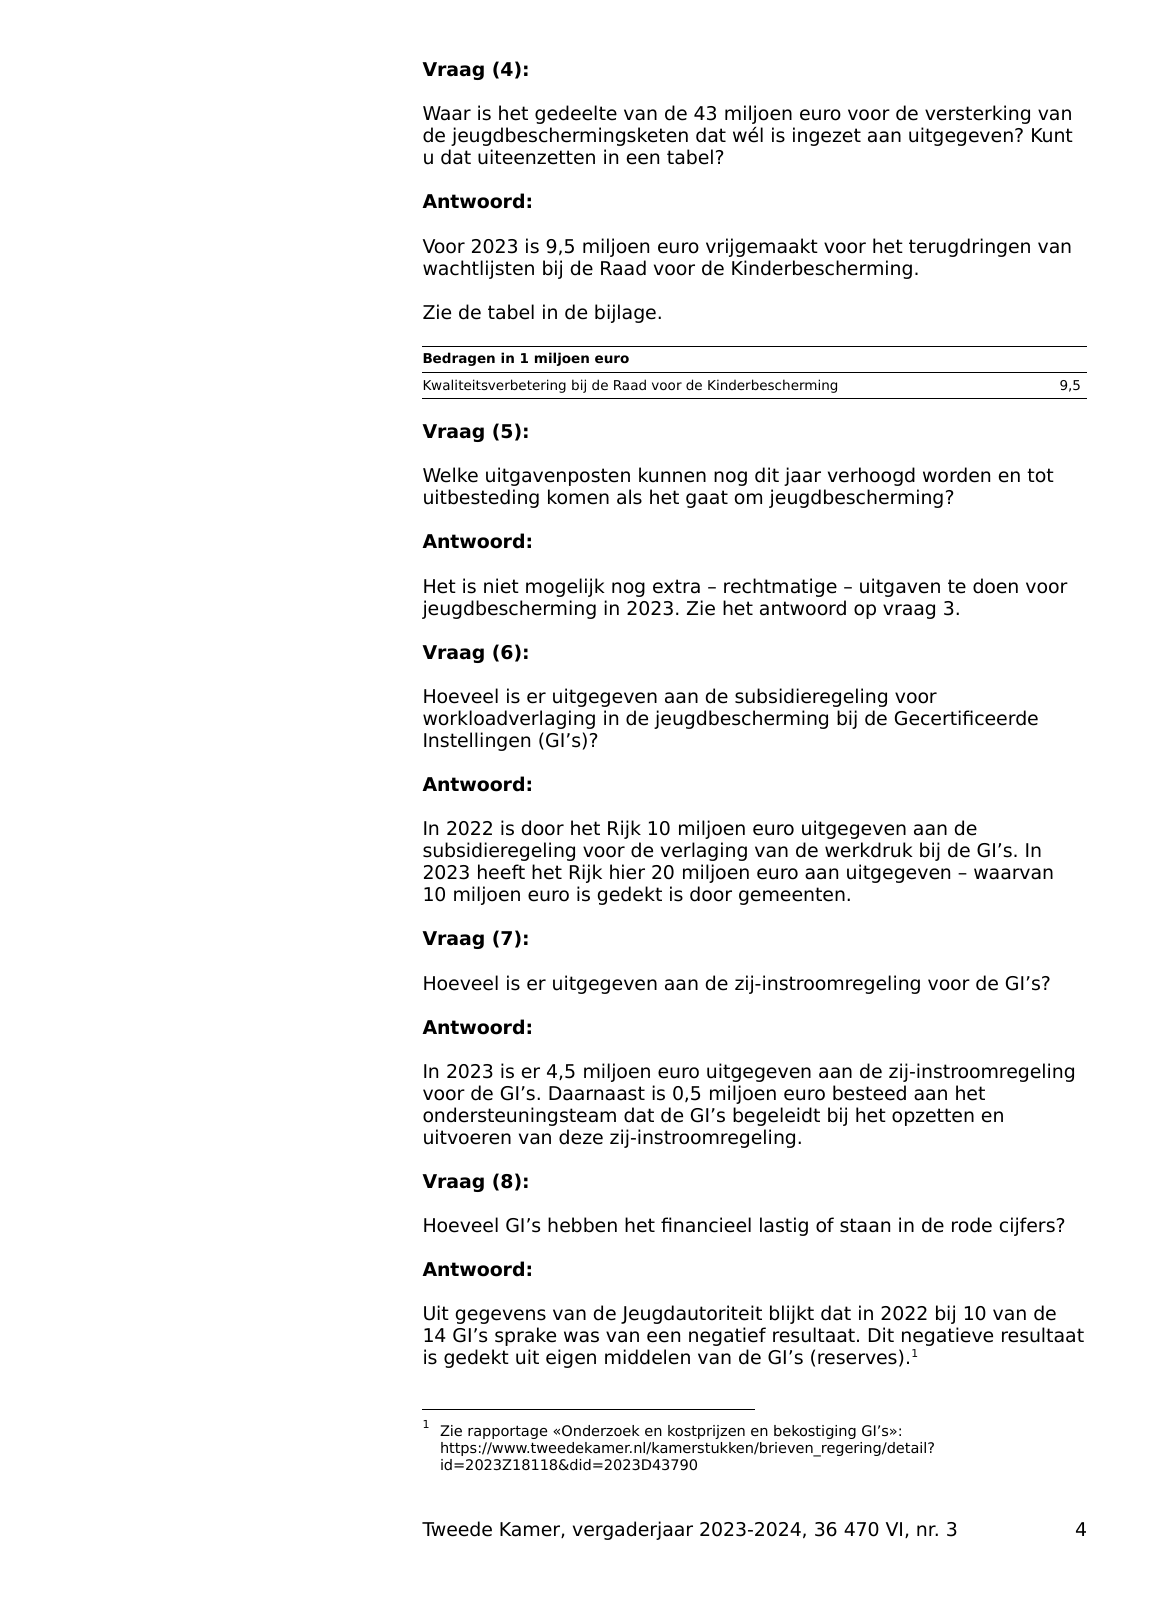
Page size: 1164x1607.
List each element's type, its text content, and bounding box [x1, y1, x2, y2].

text Voor 2023 is 9,5 miljoen euro vrijgemaakt voor het terugdringen van wachtlijsten bij de Raad voor de Kinderbescherming. [422, 236, 1087, 279]
text Zie rapportage «Onderzoek en kostprijzen en bekostiging GI’s»: https://www.tweedekamer.nl/kamerstukken/brieven_regering/detail?id=2023Z18118&did=2023D43790 [422, 1418, 1087, 1474]
subtitle Vraag (7): [422, 928, 1087, 950]
table_header [953, 347, 1087, 372]
text Waar is het gedeelte van de 43 miljoen euro voor de versterking van de jeugdbeschermingsketen dat wél is ingezet aan uitgegeven? Kunt u dat uiteenzetten in een tabel? [422, 103, 1087, 169]
text Het is niet mogelijk nog extra – rechtmatige – uitgaven te doen voor jeugdbescherming in 2023. Zie het antwoord op vraag 3. [422, 576, 1087, 619]
subtitle Antwoord: [422, 1259, 1087, 1281]
text Hoeveel is er uitgegeven aan de zij-instroomregeling voor de GI’s? [422, 972, 1087, 994]
text Zie de tabel in de bijlage. [422, 302, 1087, 324]
text In 2022 is door het Rijk 10 miljoen euro uitgegeven aan de subsidieregeling voor de verlaging van de werkdruk bij de GI’s. In 2023 heeft het Rijk hier 20 miljoen euro aan uitgegeven – waarvan 10 miljoen euro is gedekt is door gemeenten. [422, 818, 1087, 906]
subtitle Antwoord: [422, 1017, 1087, 1038]
subtitle Antwoord: [422, 774, 1087, 796]
subtitle Antwoord: [422, 191, 1087, 213]
table_cell Kwaliteitsverbetering bij de Raad voor de Kinderbescherming [422, 373, 953, 398]
text Hoeveel GI’s hebben het financieel lastig of staan in de rode cijfers? [422, 1215, 1087, 1237]
table_header Bedragen in 1 miljoen euro [422, 347, 953, 372]
text Hoeveel is er uitgegeven aan de subsidieregeling voor workloadverlaging in de jeugdbescherming bĳ de Gecertificeerde Instellingen (GI’s)? [422, 686, 1087, 752]
subtitle Vraag (5): [422, 421, 1087, 443]
subtitle Antwoord: [422, 531, 1087, 553]
text Welke uitgavenposten kunnen nog dit jaar verhoogd worden en tot uitbesteding komen als het gaat om jeugdbescherming? [422, 465, 1087, 509]
table_cell 9,5 [953, 373, 1087, 398]
subtitle Vraag (4): [422, 59, 1087, 81]
text Uit gegevens van de Jeugdautoriteit blijkt dat in 2022 bij 10 van de 14 GI’s sprake was van een negatief resultaat. Dit negatieve resultaat is gedekt uit eigen middelen van de GI’s (reserves). [422, 1303, 1087, 1369]
subtitle Vraag (6): [422, 642, 1087, 664]
subtitle Vraag (8): [422, 1171, 1087, 1193]
text In 2023 is er 4,5 miljoen euro uitgegeven aan de zij-instroomregeling voor de GI’s. Daarnaast is 0,5 miljoen euro besteed aan het ondersteuningsteam dat de GI’s begeleidt bij het opzetten en uitvoeren van deze zij-instroomregeling. [422, 1061, 1087, 1149]
